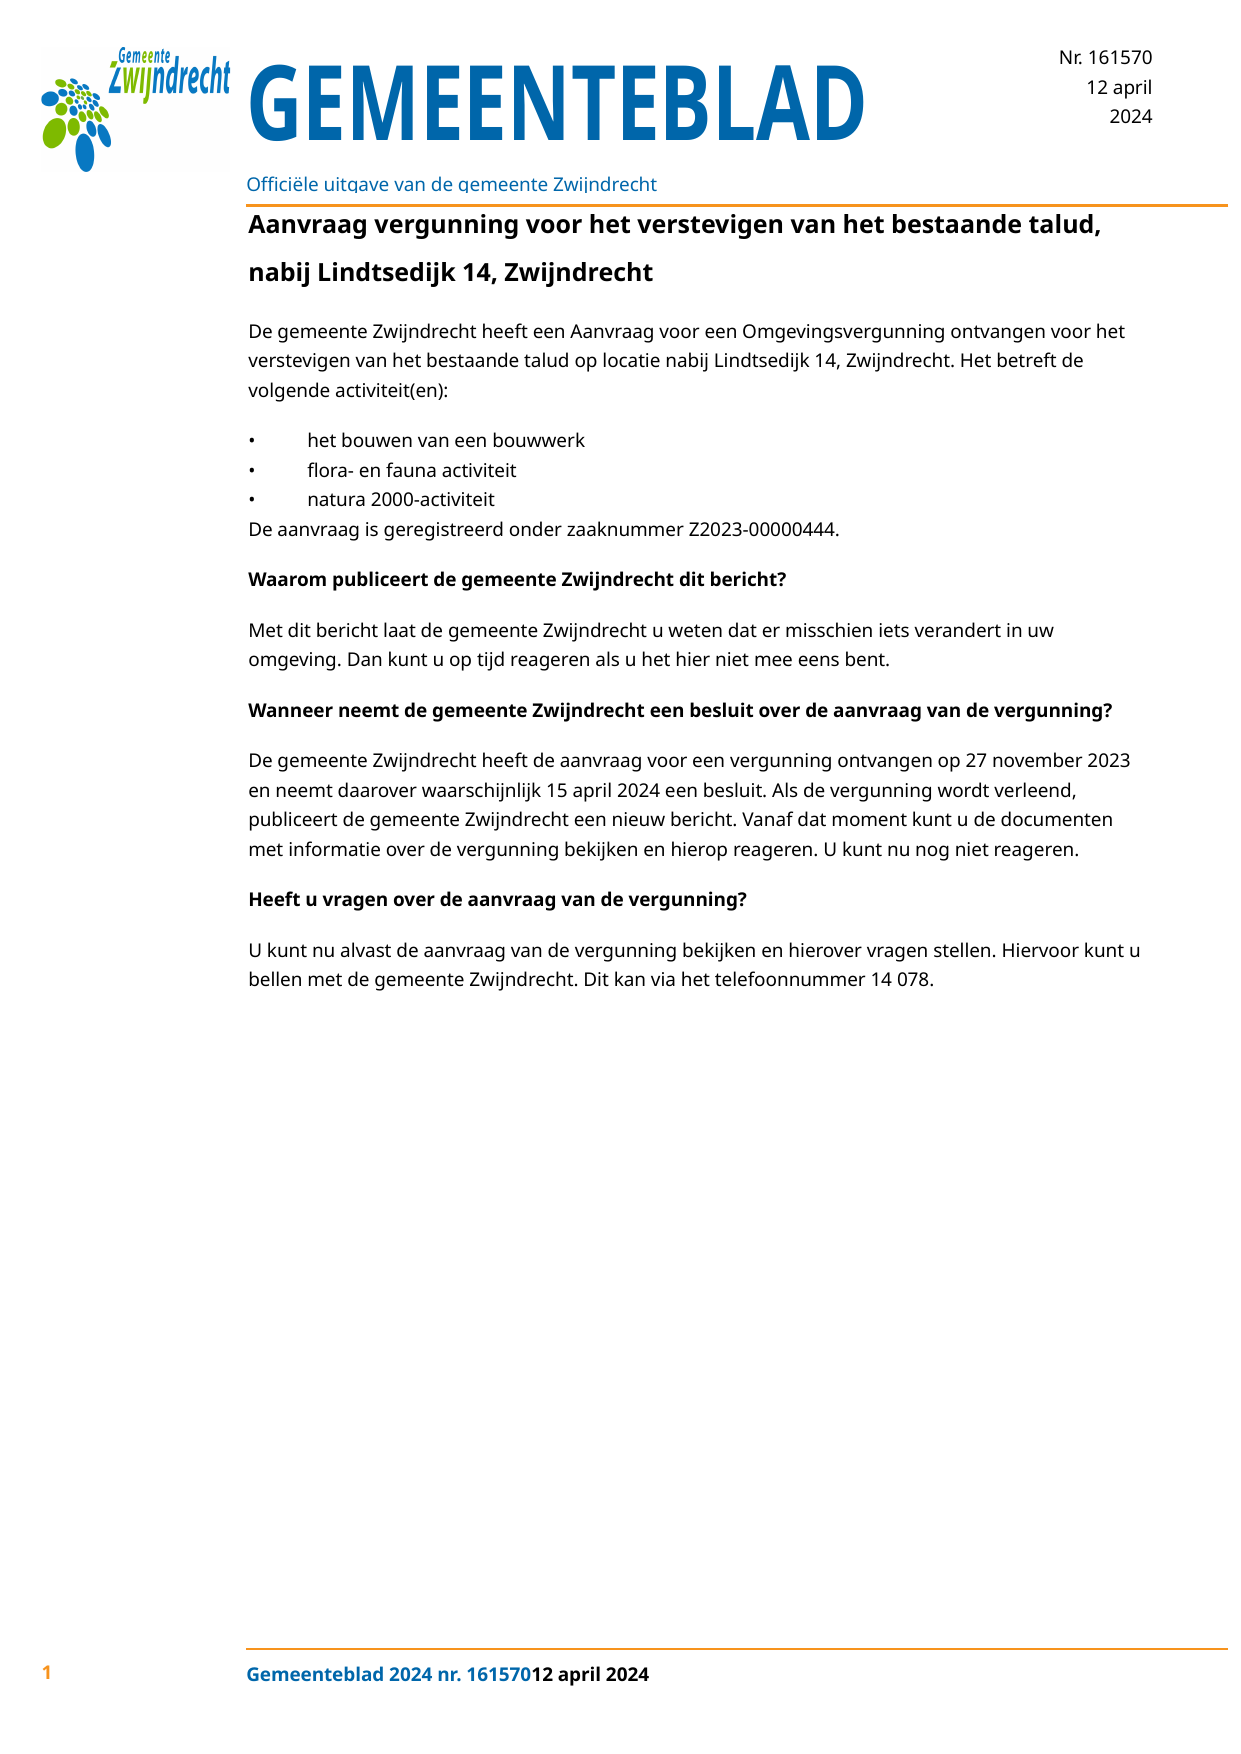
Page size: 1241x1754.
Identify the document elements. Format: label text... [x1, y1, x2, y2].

list flora- en fauna activiteit [248, 457, 1152, 483]
text Wanneer neemt de gemeente Zwijndrecht een besluit over de aanvraag van de vergunning? [248, 697, 1152, 723]
text De gemeente Zwijndrecht heeft de aanvraag voor een vergunning ontvangen op 27 november 2023 en neemt daarover waarschijnlijk 15 april 2024 een besluit. Als de vergunning wordt verleend, publiceert de gemeente Zwijndrecht een nieuw bericht. Vanaf dat moment kunt u de documenten met informatie over de vergunning bekijken en hierop reageren. U kunt nu nog niet reageren. [248, 747, 1152, 862]
list het bouwen van een bouwwerk [248, 427, 1152, 453]
picture [41, 47, 231, 172]
list natura 2000-activiteit [248, 487, 1152, 512]
text Aanvraag vergunning voor het verstevigen van het bestaande talud, nabij Lindtsedijk 14, Zwijndrecht [248, 207, 1152, 288]
text Waarom publiceert de gemeente Zwijndrecht dit bericht? [248, 567, 1152, 592]
text De aanvraag is geregistreerd onder zaaknummer Z2023-00000444. [248, 516, 1152, 542]
text Heeft u vragen over de aanvraag van de vergunning? [248, 887, 1152, 912]
text U kunt nu alvast de aanvraag van de vergunning bekijken en hierover vragen stellen. Hiervoor kunt u bellen met de gemeente Zwijndrecht. Dit kan via het telefoonnummer 14 078. [248, 937, 1152, 992]
text Met dit bericht laat de gemeente Zwijndrecht u weten dat er misschien iets verandert in uw omgeving. Dan kunt u op tijd reageren als u het hier niet mee eens bent. [248, 617, 1152, 672]
text De gemeente Zwijndrecht heeft een Aanvraag voor een Omgevingsvergunning ontvangen voor het verstevigen van het bestaande talud op locatie nabij Lindtsedijk 14, Zwijndrecht. Het betreft de volgende activiteit(en): [248, 318, 1152, 403]
